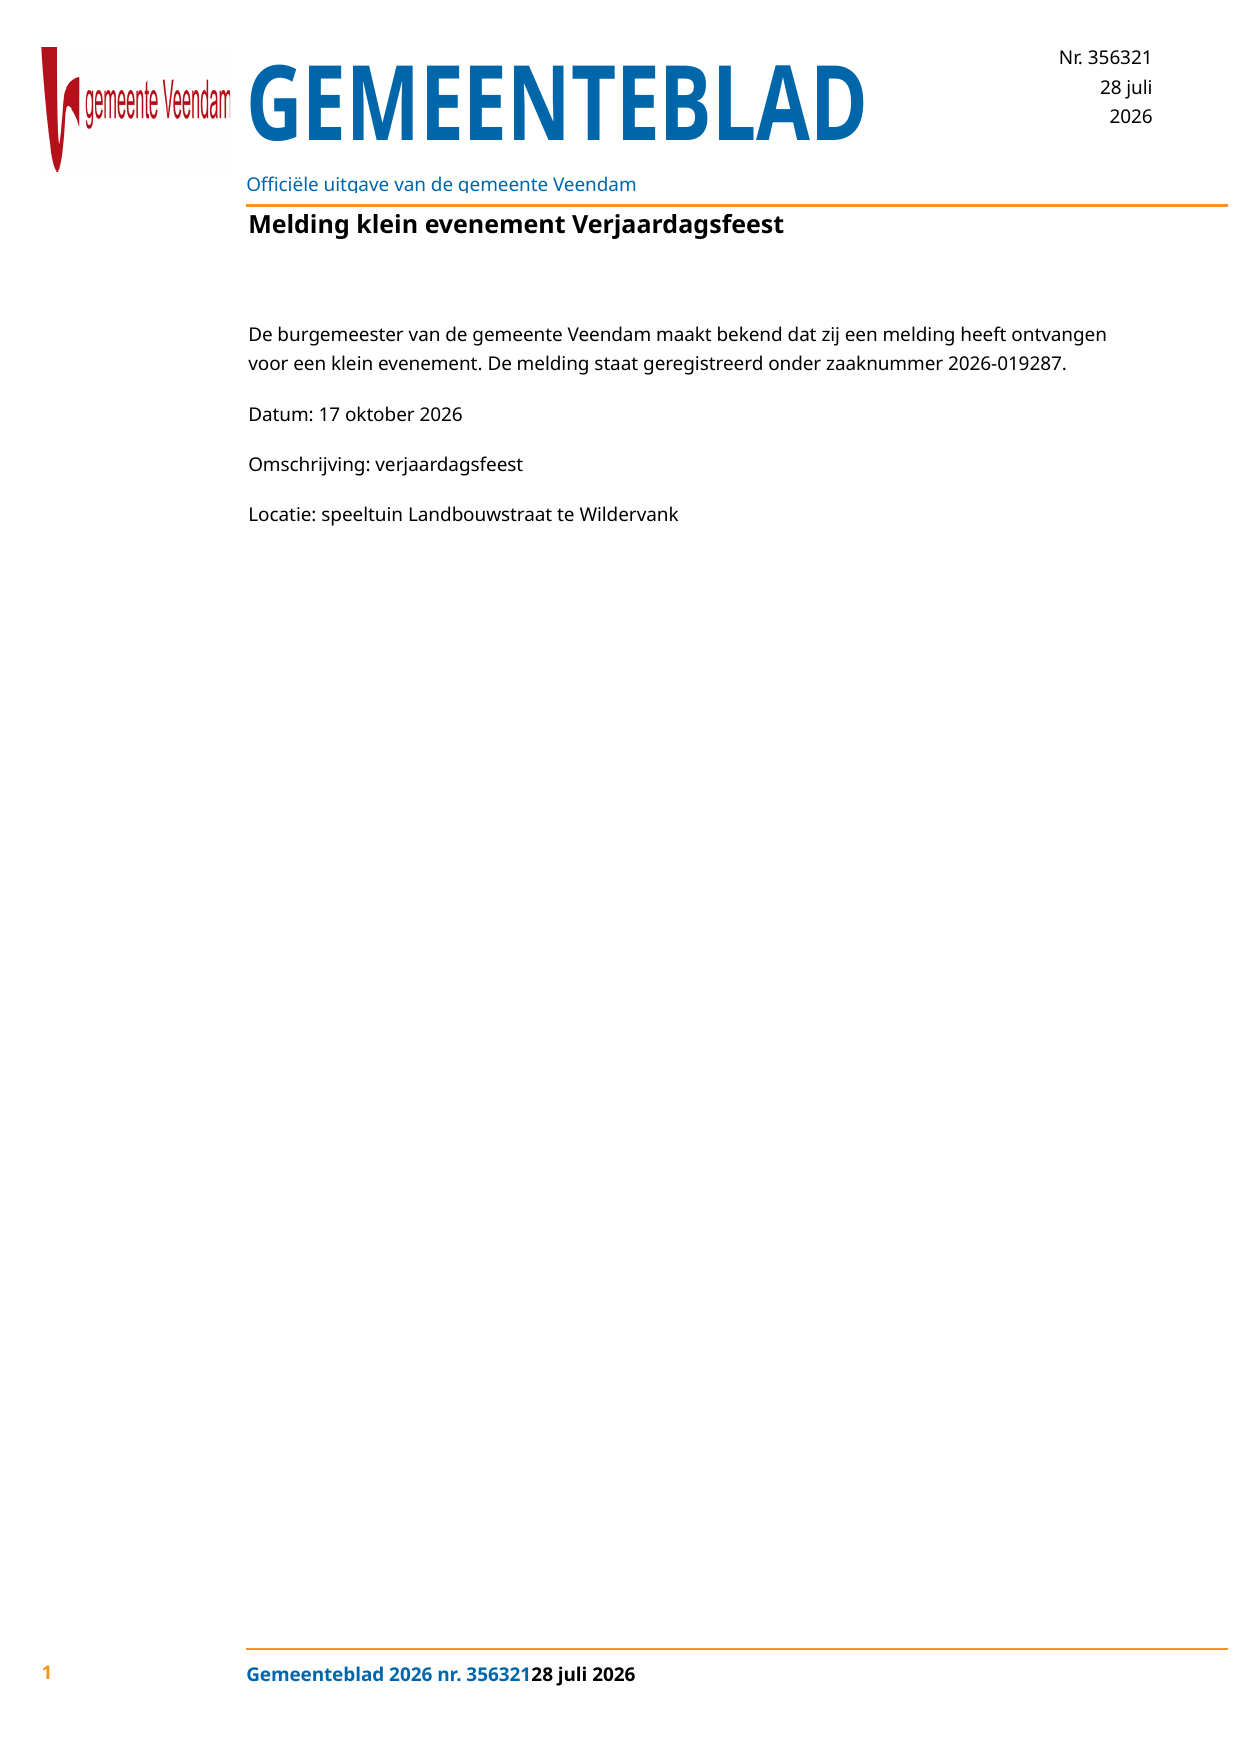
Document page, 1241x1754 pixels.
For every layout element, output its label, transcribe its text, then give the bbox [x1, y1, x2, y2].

picture [41, 47, 231, 172]
text Melding klein evenement Verjaardagsfeest [248, 207, 1152, 241]
text Datum: 17 oktober 2026 [248, 401, 1152, 426]
text De burgemeester van de gemeente Veendam maakt bekend dat zij een melding heeft ontvangen voor een klein evenement. De melding staat geregistreerd onder zaaknummer 2026-019287. [248, 321, 1152, 376]
text Locatie: speeltuin Landbouwstraat te Wildervank [248, 502, 1152, 527]
text Omschrijving: verjaardagsfeest [248, 451, 1152, 477]
